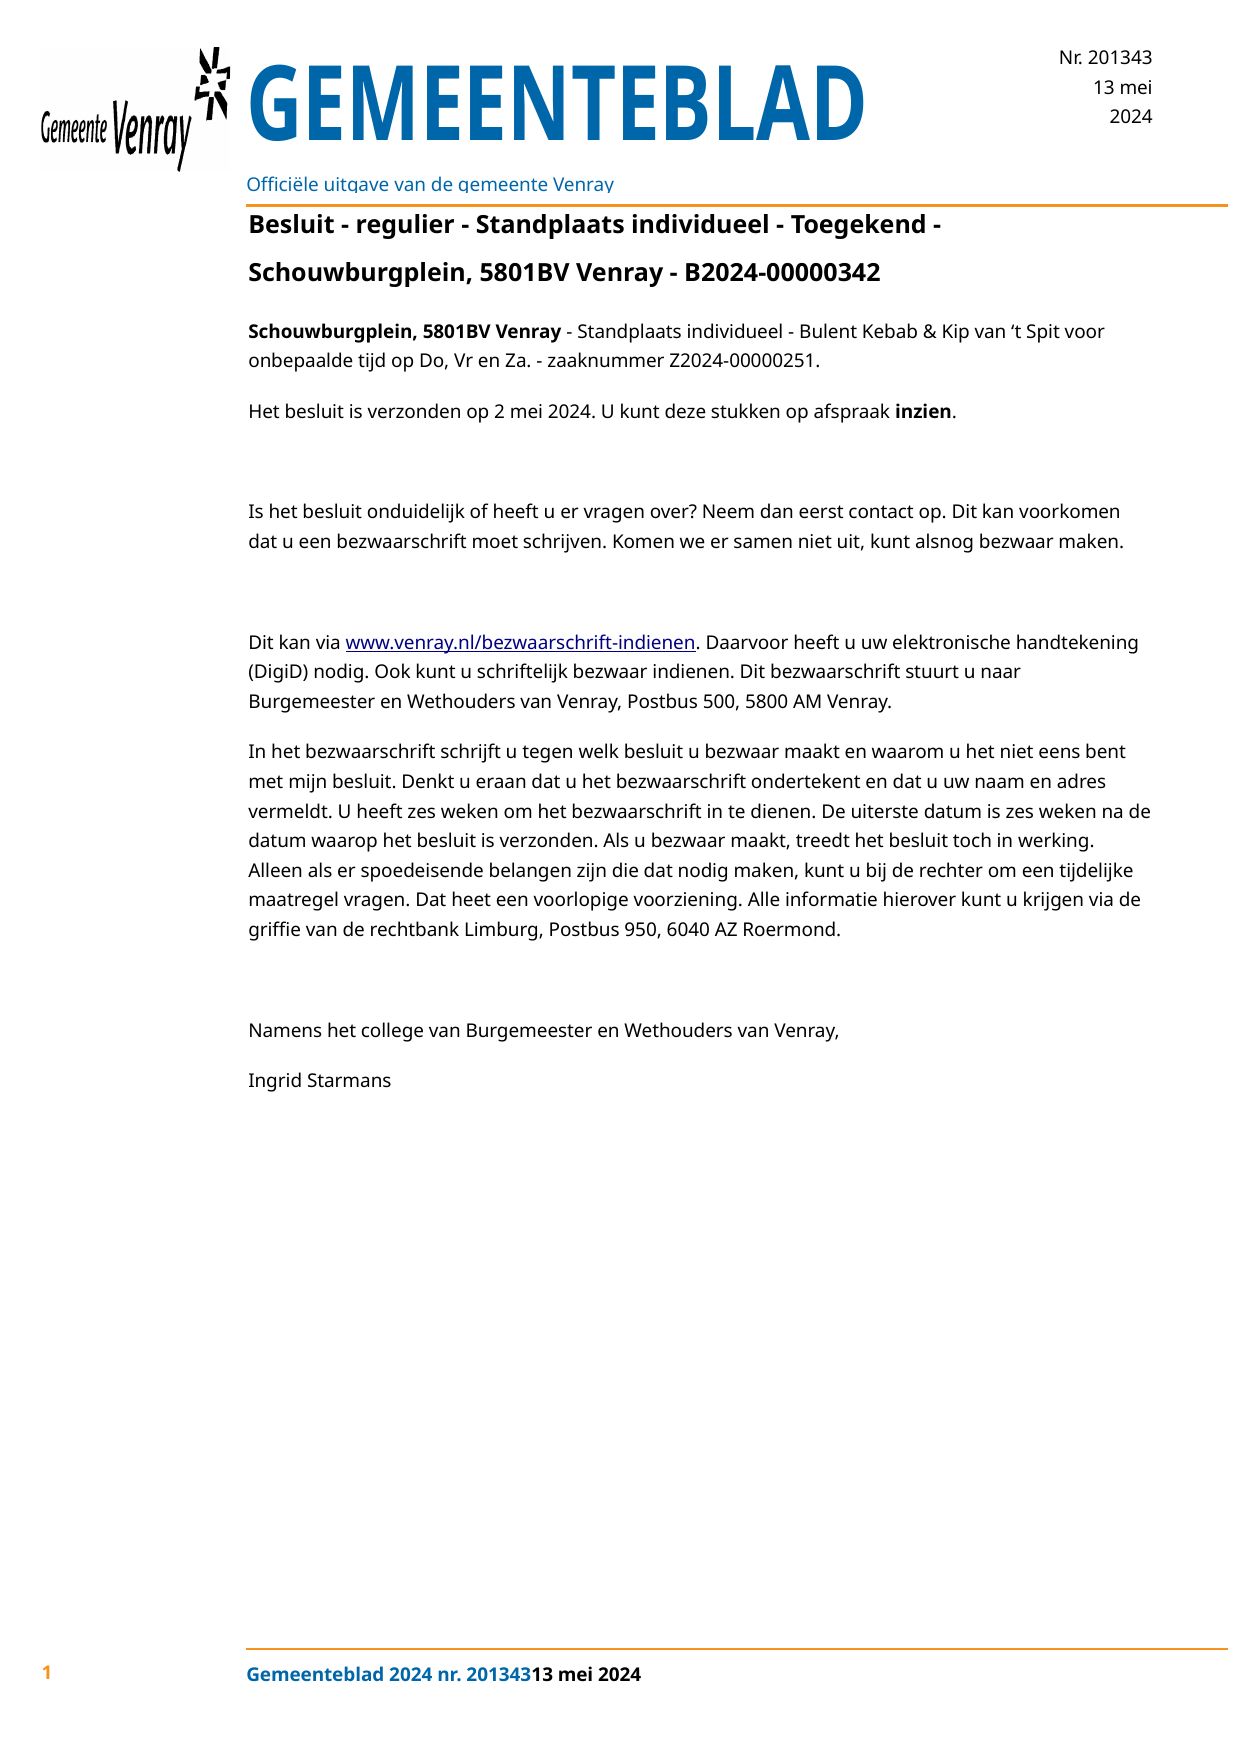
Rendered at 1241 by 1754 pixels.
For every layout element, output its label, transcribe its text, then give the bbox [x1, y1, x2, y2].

text Het besluit is verzonden op 2 mei 2024. U kunt deze stukken op afspraak inzien. [248, 398, 1152, 424]
text Dit kan via www.venray.nl/bezwaarschrift-indienen. Daarvoor heeft u uw elektronische handtekening (DigiD) nodig. Ook kunt u schriftelijk bezwaar indienen. Dit bezwaarschrift stuurt u naar Burgemeester en Wethouders van Venray, Postbus 500, 5800 AM Venray. [248, 629, 1152, 714]
text Schouwburgplein, 5801BV Venray - Standplaats individueel - Bulent Kebab & Kip van ‘t Spit voor onbepaalde tijd op Do, Vr en Za. - zaaknummer Z2024-00000251. [248, 318, 1152, 373]
text Is het besluit onduidelijk of heeft u er vragen over? Neem dan eerst contact op. Dit kan voorkomen dat u een bezwaarschrift moet schrijven. Komen we er samen niet uit, kunt alsnog bezwaar maken. [248, 499, 1152, 554]
text In het bezwaarschrift schrijft u tegen welk besluit u bezwaar maakt en waarom u het niet eens bent met mijn besluit. Denkt u eraan dat u het bezwaarschrift ondertekent en dat u uw naam en adres vermeldt. U heeft zes weken om het bezwaarschrift in te dienen. De uiterste datum is zes weken na de datum waarop het besluit is verzonden. Als u bezwaar maakt, treedt het besluit toch in werking. Alleen als er spoedeisende belangen zijn die dat nodig maken, kunt u bij de rechter om een tijdelijke maatregel vragen. Dat heet een voorlopige voorziening. Alle informatie hierover kunt u krijgen via de griffie van de rechtbank Limburg, Postbus 950, 6040 AZ Roermond. [248, 739, 1152, 942]
text Namens het college van Burgemeester en Wethouders van Venray, [248, 1017, 1152, 1043]
text Ingrid Starmans [248, 1067, 1152, 1093]
text Besluit - regulier - Standplaats individueel - Toegekend - Schouwburgplein, 5801BV Venray - B2024-00000342 [248, 207, 1152, 288]
picture [41, 47, 231, 172]
